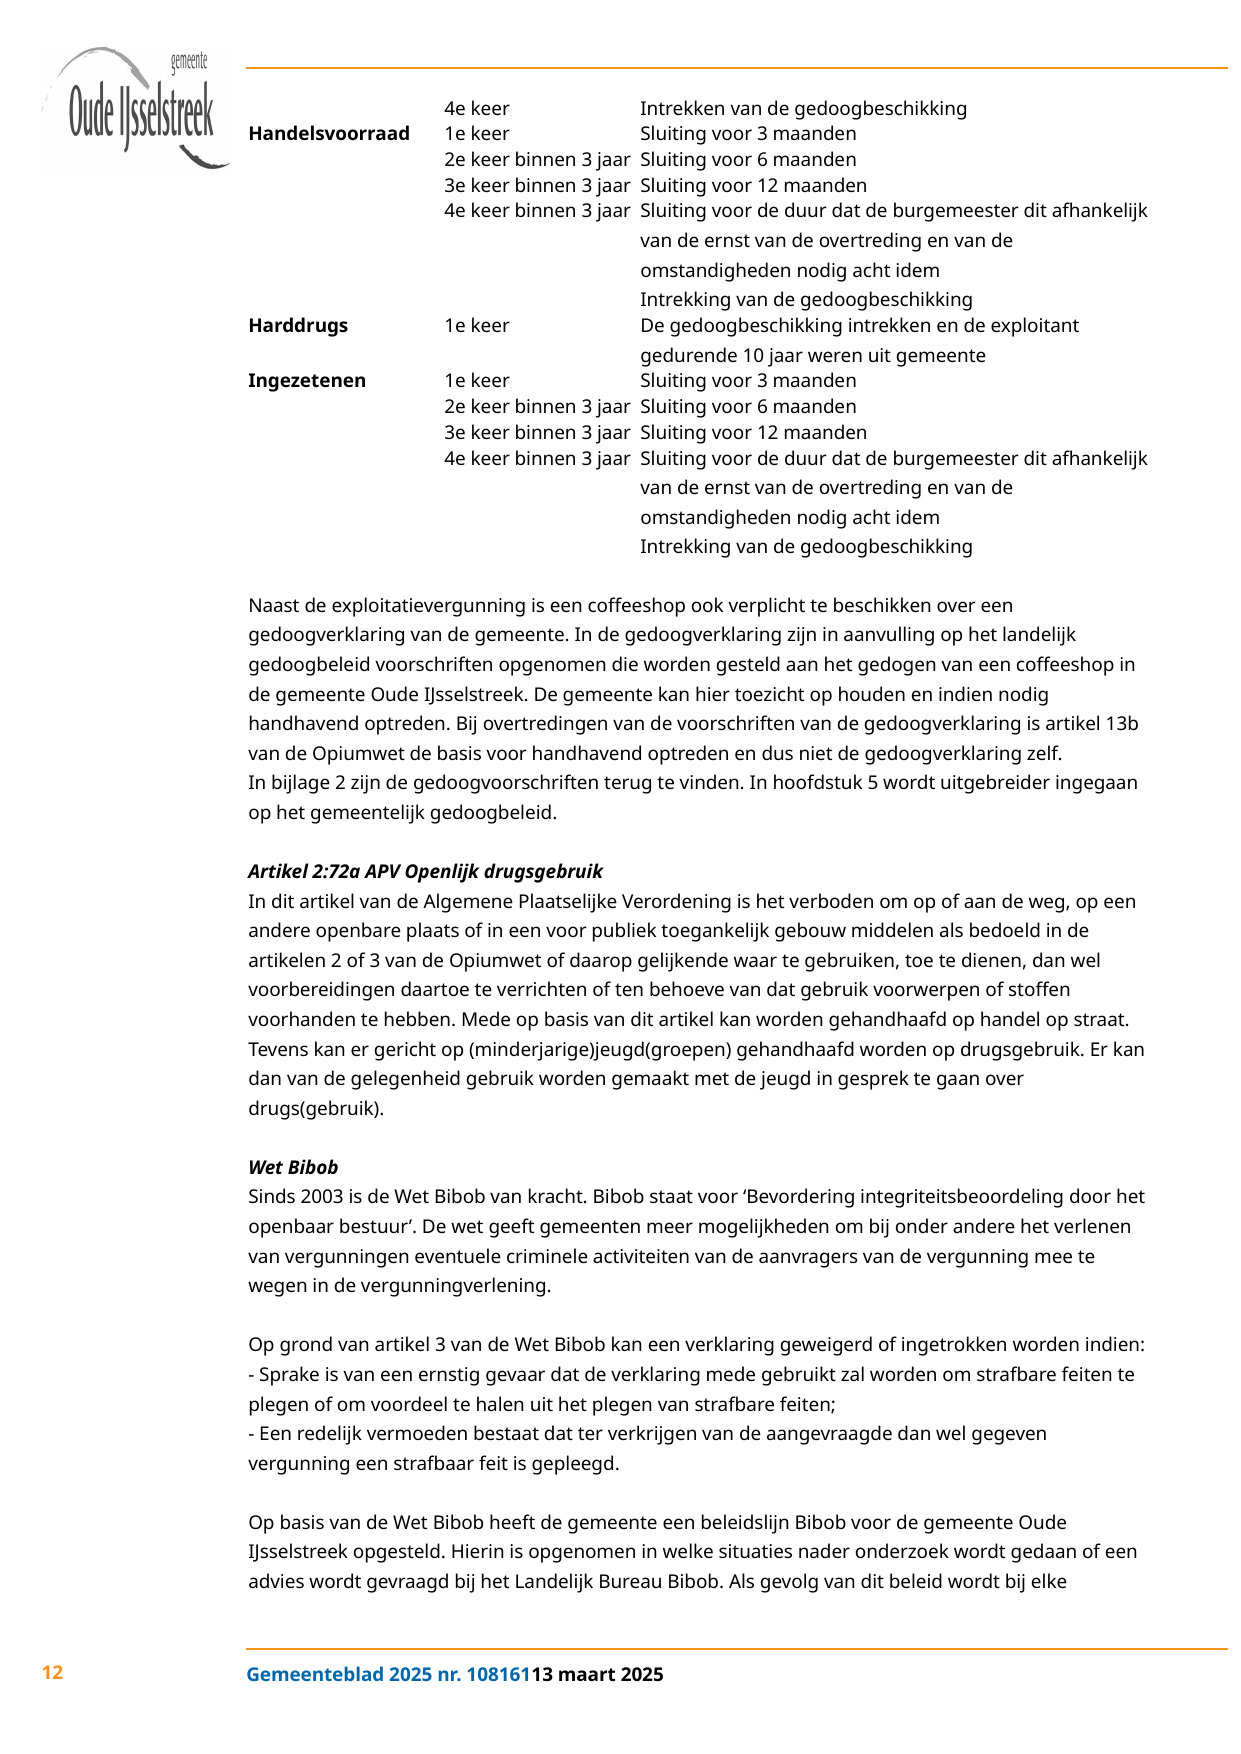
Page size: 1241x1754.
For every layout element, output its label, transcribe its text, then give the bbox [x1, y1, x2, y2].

table_cell Sluiting voor 3 maanden [640, 368, 1152, 393]
table_cell De gedoogbeschikking intrekken en de exploitant gedurende 10 jaar weren uit gemeente [640, 312, 1152, 367]
table_cell Sluiting voor de duur dat de burgemeester dit afhankelijk van de ernst van de overtreding en van de omstandigheden nodig acht idem Intrekking van de gedoogbeschikking [640, 445, 1152, 559]
table_cell Sluiting voor 12 maanden [640, 419, 1152, 445]
table_cell 4e keer [444, 95, 640, 121]
text Op basis van de Wet Bibob heeft de gemeente een beleidslijn Bibob voor de gemeente Oude IJsselstreek opgesteld. Hierin is opgenomen in welke situaties nader onderzoek wordt gedaan of een advies wordt gevraagd bij het Landelijk Bureau Bibob. Als gevolg van dit beleid wordt bij elke [248, 1509, 1152, 1594]
text Op grond van artikel 3 van de Wet Bibob kan een verklaring geweigerd of ingetrokken worden indien: [248, 1332, 1152, 1357]
text Wet Bibob [248, 1154, 1152, 1180]
table_cell 1e keer [444, 121, 640, 146]
table_cell 4e keer binnen 3 jaar [444, 445, 640, 559]
table_cell Sluiting voor de duur dat de burgemeester dit afhankelijk van de ernst van de overtreding en van de omstandigheden nodig acht idem Intrekking van de gedoogbeschikking [640, 198, 1152, 312]
table_cell [248, 419, 444, 445]
text In dit artikel van de Algemene Plaatselijke Verordening is het verboden om op of aan de weg, op een andere openbare plaats of in een voor publiek toegankelijk gebouw middelen als bedoeld in de artikelen 2 of 3 van de Opiumwet of daarop gelijkende waar te gebruiken, toe te dienen, dan wel voorbereidingen daartoe te verrichten of ten behoeve van dat gebruik voorwerpen of stoffen voorhanden te hebben. Mede op basis van dit artikel kan worden gehandhaafd op handel op straat. Tevens kan er gericht op (minderjarige)jeugd(groepen) gehandhaafd worden op drugsgebruik. Er kan dan van de gelegenheid gebruik worden gemaakt met de jeugd in gesprek te gaan over drugs(gebruik). [248, 888, 1152, 1121]
table_cell [248, 95, 444, 121]
table_cell 3e keer binnen 3 jaar [444, 419, 640, 445]
table_cell 4e keer binnen 3 jaar [444, 198, 640, 312]
table_cell Sluiting voor 6 maanden [640, 146, 1152, 172]
table_cell [248, 172, 444, 198]
table_cell Intrekken van de gedoogbeschikking [640, 95, 1152, 121]
text Sinds 2003 is de Wet Bibob van kracht. Bibob staat voor ‘Bevordering integriteitsbeoordeling door het openbaar bestuur’. De wet geeft gemeenten meer mogelijkheden om bij onder andere het verlenen van vergunningen eventuele criminele activiteiten van de aanvragers van de vergunning mee te wegen in de vergunningverlening. [248, 1184, 1152, 1298]
table_cell [248, 393, 444, 419]
table_cell [248, 198, 444, 312]
text - Sprake is van een ernstig gevaar dat de verklaring mede gebruikt zal worden om strafbare feiten te plegen of om voordeel te halen uit het plegen van strafbare feiten; [248, 1361, 1152, 1416]
table_cell Sluiting voor 3 maanden [640, 121, 1152, 146]
table_cell 1e keer [444, 312, 640, 367]
table_cell Sluiting voor 12 maanden [640, 172, 1152, 198]
table_cell Sluiting voor 6 maanden [640, 393, 1152, 419]
table_cell [248, 146, 444, 172]
text Artikel 2:72a APV Openlijk drugsgebruik [248, 858, 1152, 884]
text - Een redelijk vermoeden bestaat dat ter verkrijgen van de aangevraagde dan wel gegeven vergunning een strafbaar feit is gepleegd. [248, 1420, 1152, 1476]
table_cell 1e keer [444, 368, 640, 393]
text In bijlage 2 zijn de gedoogvoorschriften terug te vinden. In hoofdstuk 5 wordt uitgebreider ingegaan op het gemeentelijk gedoogbeleid. [248, 769, 1152, 825]
text Naast de exploitatievergunning is een coffeeshop ook verplicht te beschikken over een gedoogverklaring van de gemeente. In de gedoogverklaring zijn in aanvulling op het landelijk gedoogbeleid voorschriften opgenomen die worden gesteld aan het gedogen van een coffeeshop in de gemeente Oude IJsselstreek. De gemeente kan hier toezicht op houden en indien nodig handhavend optreden. Bij overtredingen van de voorschriften van de gedoogverklaring is artikel 13b van de Opiumwet de basis voor handhavend optreden en dus niet de gedoogverklaring zelf. [248, 592, 1152, 766]
table_cell 2e keer binnen 3 jaar [444, 393, 640, 419]
table_cell Handelsvoorraad [248, 121, 444, 146]
table_cell Ingezetenen [248, 368, 444, 393]
table_cell 2e keer binnen 3 jaar [444, 146, 640, 172]
table_cell 3e keer binnen 3 jaar [444, 172, 640, 198]
table_cell [248, 445, 444, 559]
table_cell Harddrugs [248, 312, 444, 367]
picture [41, 47, 231, 172]
